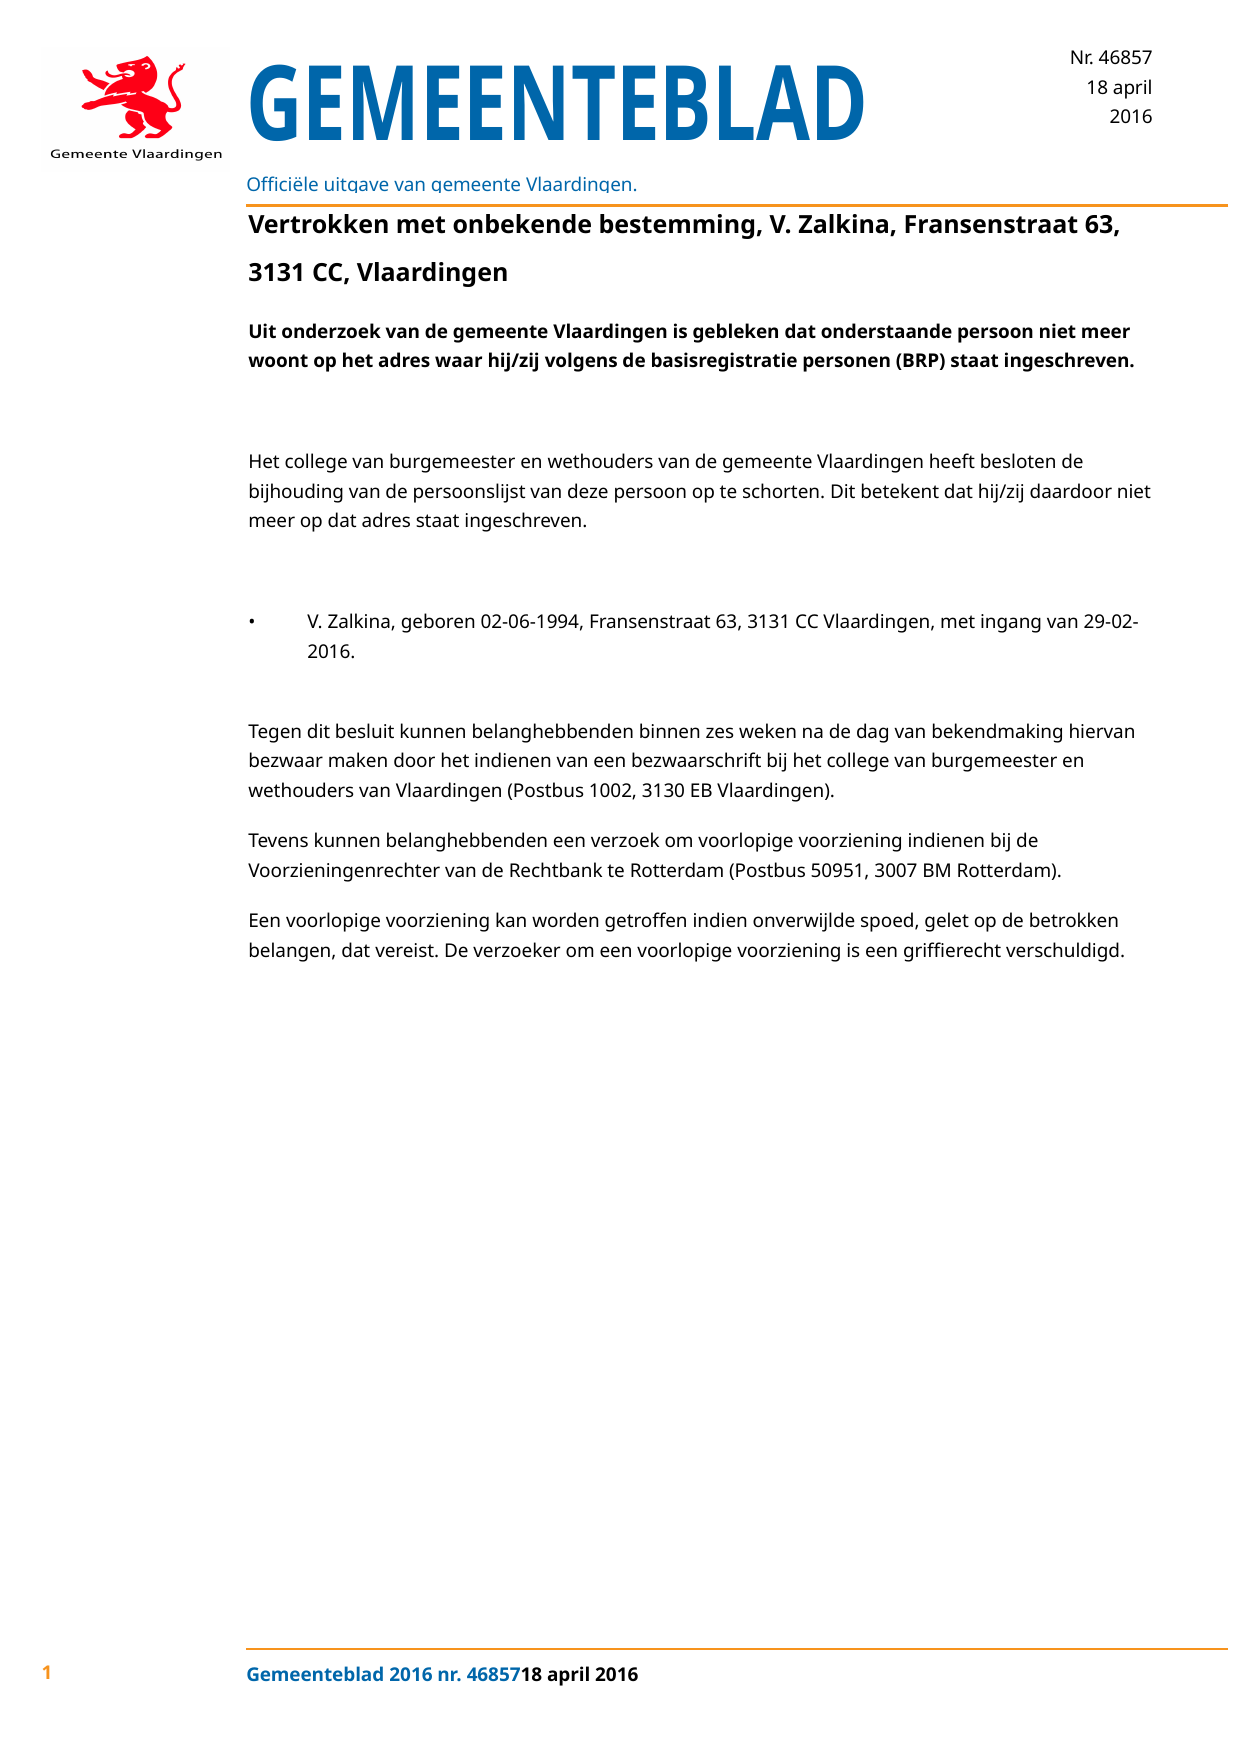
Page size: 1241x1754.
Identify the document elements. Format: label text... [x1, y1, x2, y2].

text Het college van burgemeester en wethouders van de gemeente Vlaardingen heeft besloten de bijhouding van de persoonslijst van deze persoon op te schorten. Dit betekent dat hij/zij daardoor niet meer op dat adres staat ingeschreven. [248, 448, 1152, 533]
text Uit onderzoek van de gemeente Vlaardingen is gebleken dat onderstaande persoon niet meer woont op het adres waar hij/zij volgens de basisregistratie personen (BRP) staat ingeschreven. [248, 318, 1152, 373]
text Vertrokken met onbekende bestemming, V. Zalkina, Fransenstraat 63, 3131 CC, Vlaardingen [248, 207, 1152, 288]
text Tegen dit besluit kunnen belanghebbenden binnen zes weken na de dag van bekendmaking hiervan bezwaar maken door het indienen van een bezwaarschrift bij het college van burgemeester en wethouders van Vlaardingen (Postbus 1002, 3130 EB Vlaardingen). [248, 718, 1152, 803]
text Tevens kunnen belanghebbenden een verzoek om voorlopige voorziening indienen bij de Voorzieningenrechter van de Rechtbank te Rotterdam (Postbus 50951, 3007 BM Rotterdam). [248, 827, 1152, 883]
list V. Zalkina, geboren 02-06-1994, Fransenstraat 63, 3131 CC Vlaardingen, met ingang van 29-02-2016. [248, 608, 1152, 664]
text Een voorlopige voorziening kan worden getroffen indien onverwijlde spoed, gelet op de betrokken belangen, dat vereist. De verzoeker om een voorlopige voorziening is een griffierecht verschuldigd. [248, 907, 1152, 963]
picture [41, 47, 231, 172]
